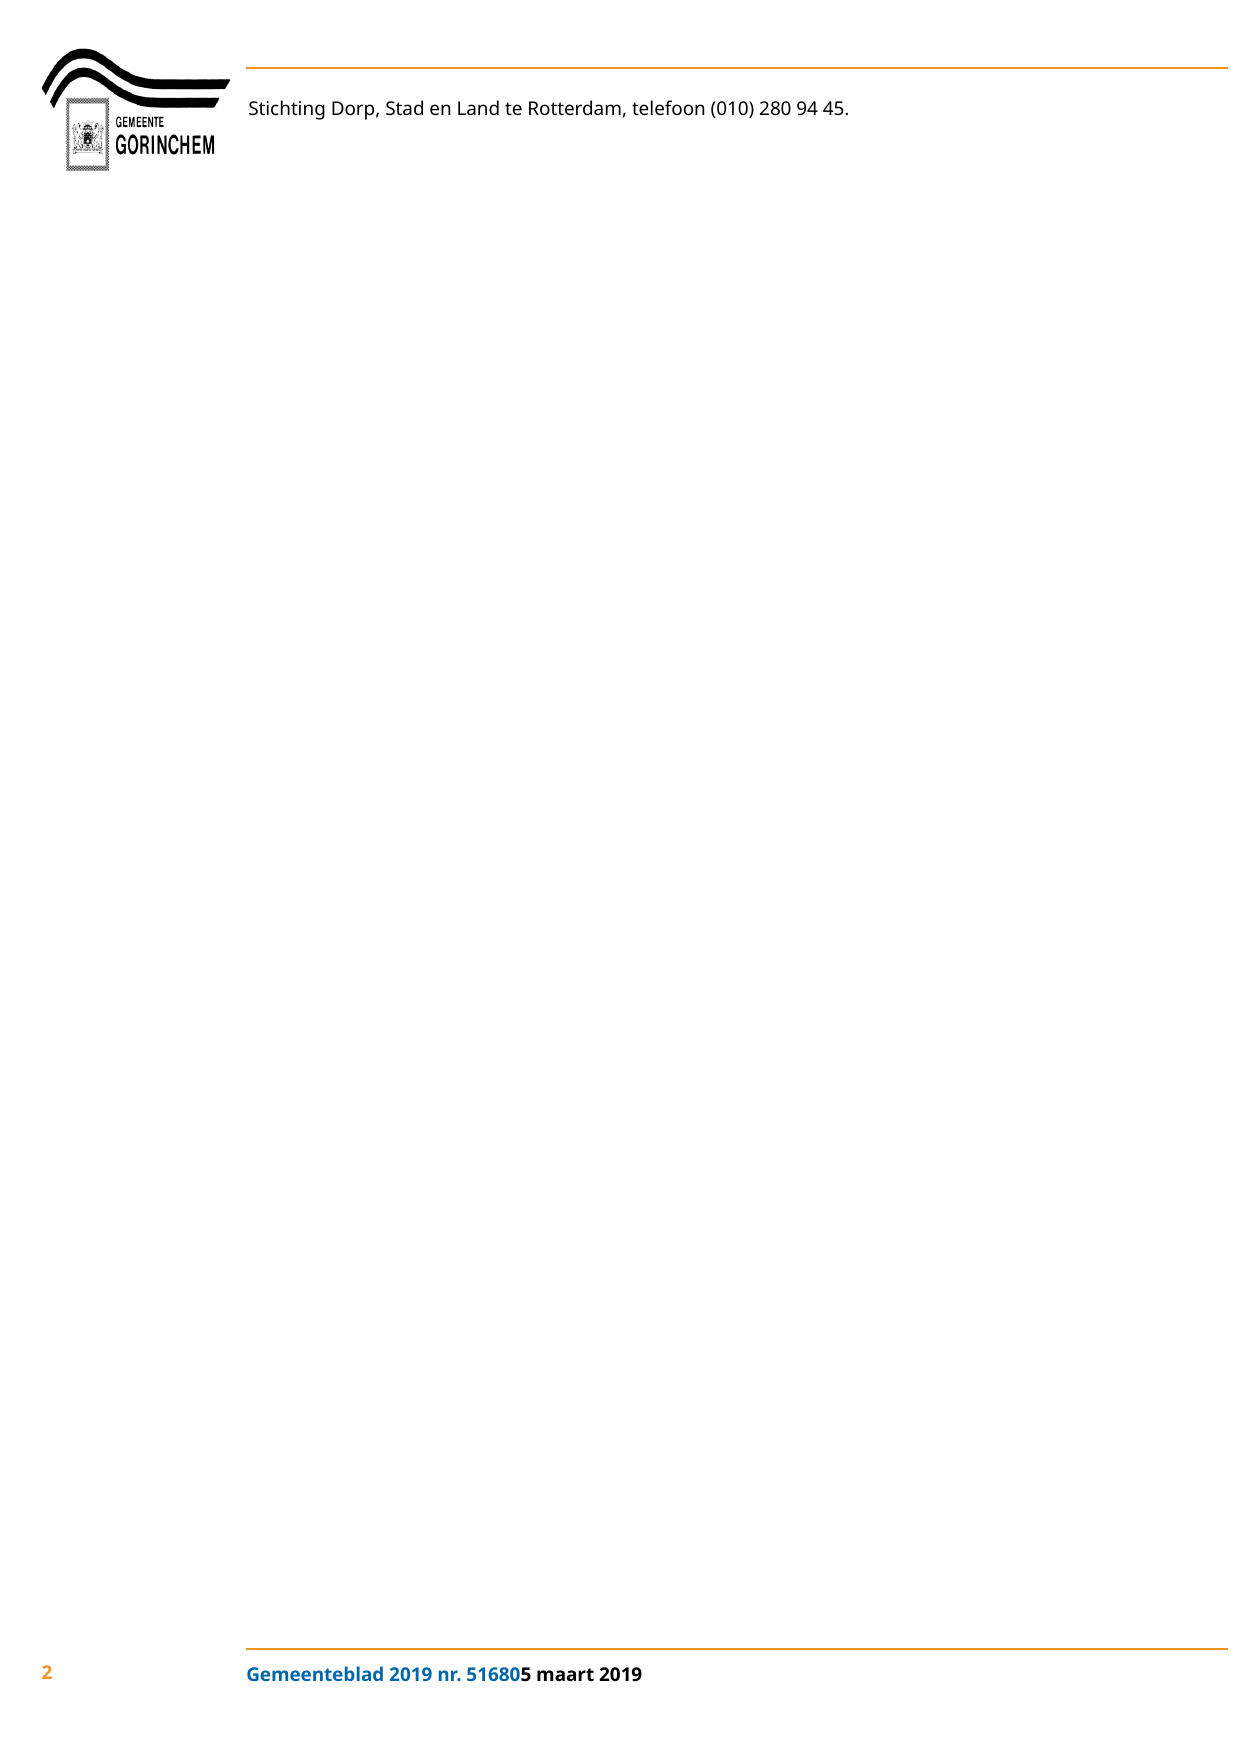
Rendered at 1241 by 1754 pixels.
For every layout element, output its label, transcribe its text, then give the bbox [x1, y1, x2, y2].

picture [41, 47, 231, 172]
text Stichting Dorp, Stad en Land te Rotterdam, telefoon (010) 280 94 45. [248, 95, 1152, 121]
